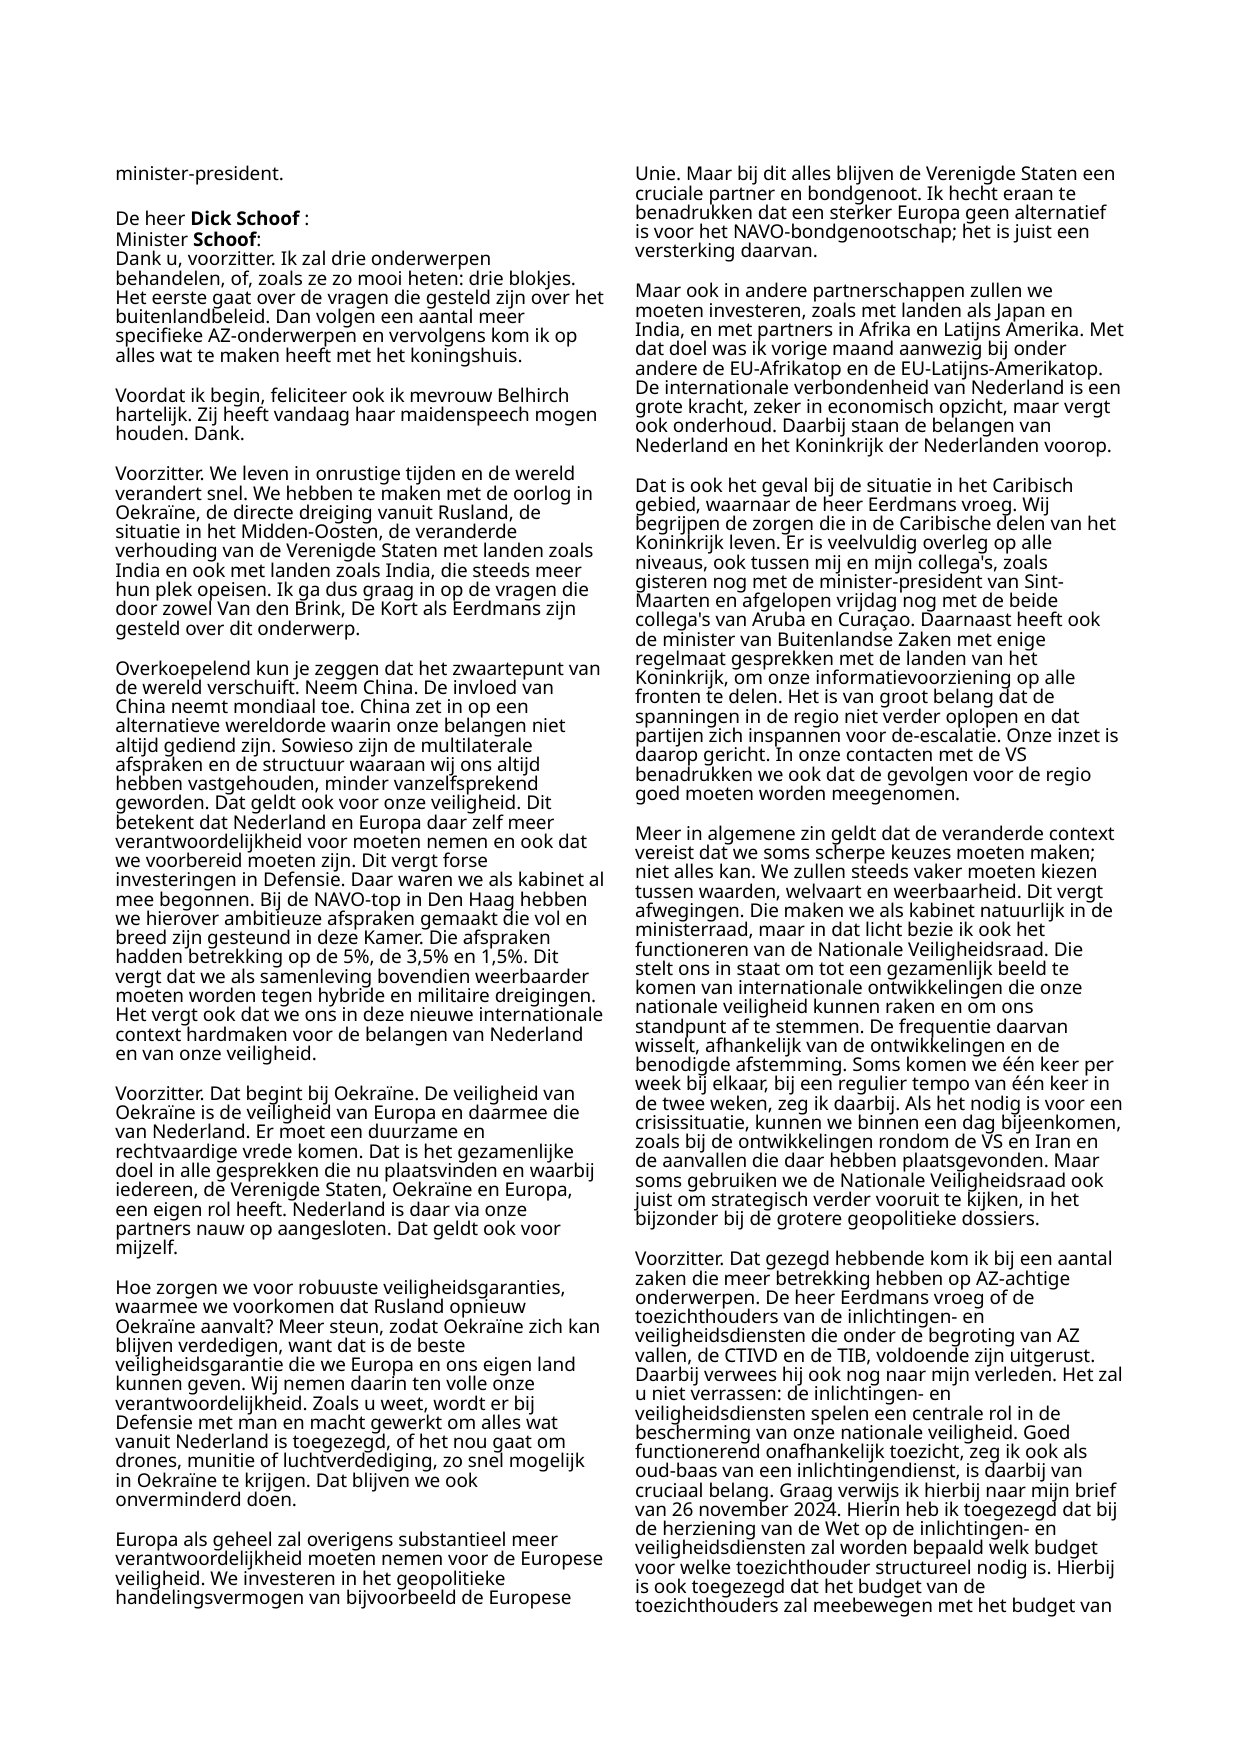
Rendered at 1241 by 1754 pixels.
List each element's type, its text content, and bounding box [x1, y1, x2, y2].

text Overkoepelend kun je zeggen dat het zwaartepunt van de wereld verschuift. Neem China. De invloed van China neemt mondiaal toe. China zet in op een alternatieve wereldorde waarin onze belangen niet altijd gediend zijn. Sowieso zijn de multilaterale afspraken en de structuur waaraan wij ons altijd hebben vastgehouden, minder vanzelfsprekend geworden. Dat geldt ook voor onze veiligheid. Dit betekent dat Nederland en Europa daar zelf meer verantwoordelijkheid voor moeten nemen en ook dat we voorbereid moeten zijn. Dit vergt forse investeringen in Defensie. Daar waren we als kabinet al mee begonnen. Bij de NAVO-top in Den Haag hebben we hierover ambitieuze afspraken gemaakt die vol en breed zijn gesteund in deze Kamer. Die afspraken hadden betrekking op de 5%, de 3,5% en 1,5%. Dit vergt dat we als samenleving bovendien weerbaarder moeten worden tegen hybride en militaire dreigingen. Het vergt ook dat we ons in deze nieuwe internationale context hardmaken voor de belangen van Nederland en van onze veiligheid. [115, 659, 605, 1064]
text minister-president. [115, 165, 605, 184]
text Minister Schoof: [115, 231, 605, 250]
text Dat is ook het geval bij de situatie in het Caribisch gebied, waarnaar de heer Eerdmans vroeg. Wij begrijpen de zorgen die in de Caribische delen van het Koninkrijk leven. Er is veelvuldig overleg op alle niveaus, ook tussen mij en mijn collega's, zoals gisteren nog met de minister-president van Sint-Maarten en afgelopen vrijdag nog met de beide collega's van Aruba en Curaçao. Daarnaast heeft ook de minister van Buitenlandse Zaken met enige regelmaat gesprekken met de landen van het Koninkrijk, om onze informatievoorziening op alle fronten te delen. Het is van groot belang dat de spanningen in de regio niet verder oplopen en dat partijen zich inspannen voor de-escalatie. Onze inzet is daarop gericht. In onze contacten met de VS benadrukken we ook dat de gevolgen voor de regio goed moeten worden meegenomen. [635, 477, 1125, 804]
text Voordat ik begin, feliciteer ook ik mevrouw Belhirch hartelijk. Zij heeft vandaag haar maidenspeech mogen houden. Dank. [115, 387, 605, 444]
text Meer in algemene zin geldt dat de veranderde context vereist dat we soms scherpe keuzes moeten maken; niet alles kan. We zullen steeds vaker moeten kiezen tussen waarden, welvaart en weerbaarheid. Dit vergt afwegingen. Die maken we als kabinet natuurlijk in de ministerraad, maar in dat licht bezie ik ook het functioneren van de Nationale Veiligheidsraad. Die stelt ons in staat om tot een gezamenlijk beeld te komen van internationale ontwikkelingen die onze nationale veiligheid kunnen raken en om ons standpunt af te stemmen. De frequentie daarvan wisselt, afhankelijk van de ontwikkelingen en de benodigde afstemming. Soms komen we één keer per week bij elkaar, bij een regulier tempo van één keer in de twee weken, zeg ik daarbij. Als het nodig is voor een crisissituatie, kunnen we binnen een dag bijeenkomen, zoals bij de ontwikkelingen rondom de VS en Iran en de aanvallen die daar hebben plaatsgevonden. Maar soms gebruiken we de Nationale Veiligheidsraad ook juist om strategisch verder vooruit te kijken, in het bijzonder bij de grotere geopolitieke dossiers. [635, 825, 1125, 1229]
text Europa als geheel zal overigens substantieel meer verantwoordelijkheid moeten nemen voor de Europese veiligheid. We investeren in het geopolitieke handelingsvermogen van bijvoorbeeld de Europese [115, 1531, 605, 1608]
text Maar ook in andere partnerschappen zullen we moeten investeren, zoals met landen als Japan en India, en met partners in Afrika en Latijns Amerika. Met dat doel was ik vorige maand aanwezig bij onder andere de EU-Afrikatop en de EU-Latijns-Amerikatop. De internationale verbondenheid van Nederland is een grote kracht, zeker in economisch opzicht, maar vergt ook onderhoud. Daarbij staan de belangen van Nederland en het Koninkrijk der Nederlanden voorop. [635, 282, 1125, 456]
text Dank u, voorzitter. Ik zal drie onderwerpen behandelen, of, zoals ze zo mooi heten: drie blokjes. Het eerste gaat over de vragen die gesteld zijn over het buitenlandbeleid. Dan volgen een aantal meer specifieke AZ-onderwerpen en vervolgens kom ik op alles wat te maken heeft met het koningshuis. [115, 250, 605, 366]
text Unie. Maar bij dit alles blijven de Verenigde Staten een cruciale partner en bondgenoot. Ik hecht eraan te benadrukken dat een sterker Europa geen alternatief is voor het NAVO-bondgenootschap; het is juist een versterking daarvan. [635, 165, 1125, 262]
text Hoe zorgen we voor robuuste veiligheidsgaranties, waarmee we voorkomen dat Rusland opnieuw Oekraïne aanvalt? Meer steun, zodat Oekraïne zich kan blijven verdedigen, want dat is de beste veiligheidsgarantie die we Europa en ons eigen land kunnen geven. Wij nemen daarin ten volle onze verantwoordelijkheid. Zoals u weet, wordt er bij Defensie met man en macht gewerkt om alles wat vanuit Nederland is toegezegd, of het nou gaat om drones, munitie of luchtverdediging, zo snel mogelijk in Oekraïne te krijgen. Dat blijven we ook onverminderd doen. [115, 1279, 605, 1510]
text De heer Dick Schoof : [115, 205, 605, 231]
text Voorzitter. Dat begint bij Oekraïne. De veiligheid van Oekraïne is de veiligheid van Europa en daarmee die van Nederland. Er moet een duurzame en rechtvaardige vrede komen. Dat is het gezamenlijke doel in alle gesprekken die nu plaatsvinden en waarbij iedereen, de Verenigde Staten, Oekraïne en Europa, een eigen rol heeft. Nederland is daar via onze partners nauw op aangesloten. Dat geldt ook voor mijzelf. [115, 1085, 605, 1258]
text Voorzitter. Dat gezegd hebbende kom ik bij een aantal zaken die meer betrekking hebben op AZ-achtige onderwerpen. De heer Eerdmans vroeg of de toezichthouders van de inlichtingen- en veiligheidsdiensten die onder de begroting van AZ vallen, de CTIVD en de TIB, voldoende zijn uitgerust. Daarbij verwees hij ook nog naar mijn verleden. Het zal u niet verrassen: de inlichtingen- en veiligheidsdiensten spelen een centrale rol in de bescherming van onze nationale veiligheid. Goed functionerend onafhankelijk toezicht, zeg ik ook als oud-baas van een inlichtingendienst, is daarbij van cruciaal belang. Graag verwijs ik hierbij naar mijn brief van 26 november 2024. Hierin heb ik toegezegd dat bij de herziening van de Wet op de inlichtingen- en veiligheidsdiensten zal worden bepaald welk budget voor welke toezichthouder structureel nodig is. Hierbij is ook toegezegd dat het budget van de toezichthouders zal meebewegen met het budget van [635, 1250, 1125, 1616]
text Voorzitter. We leven in onrustige tijden en de wereld verandert snel. We hebben te maken met de oorlog in Oekraïne, de directe dreiging vanuit Rusland, de situatie in het Midden-Oosten, de veranderde verhouding van de Verenigde Staten met landen zoals India en ook met landen zoals India, die steeds meer hun plek opeisen. Ik ga dus graag in op de vragen die door zowel Van den Brink, De Kort als Eerdmans zijn gesteld over dit onderwerp. [115, 465, 605, 639]
